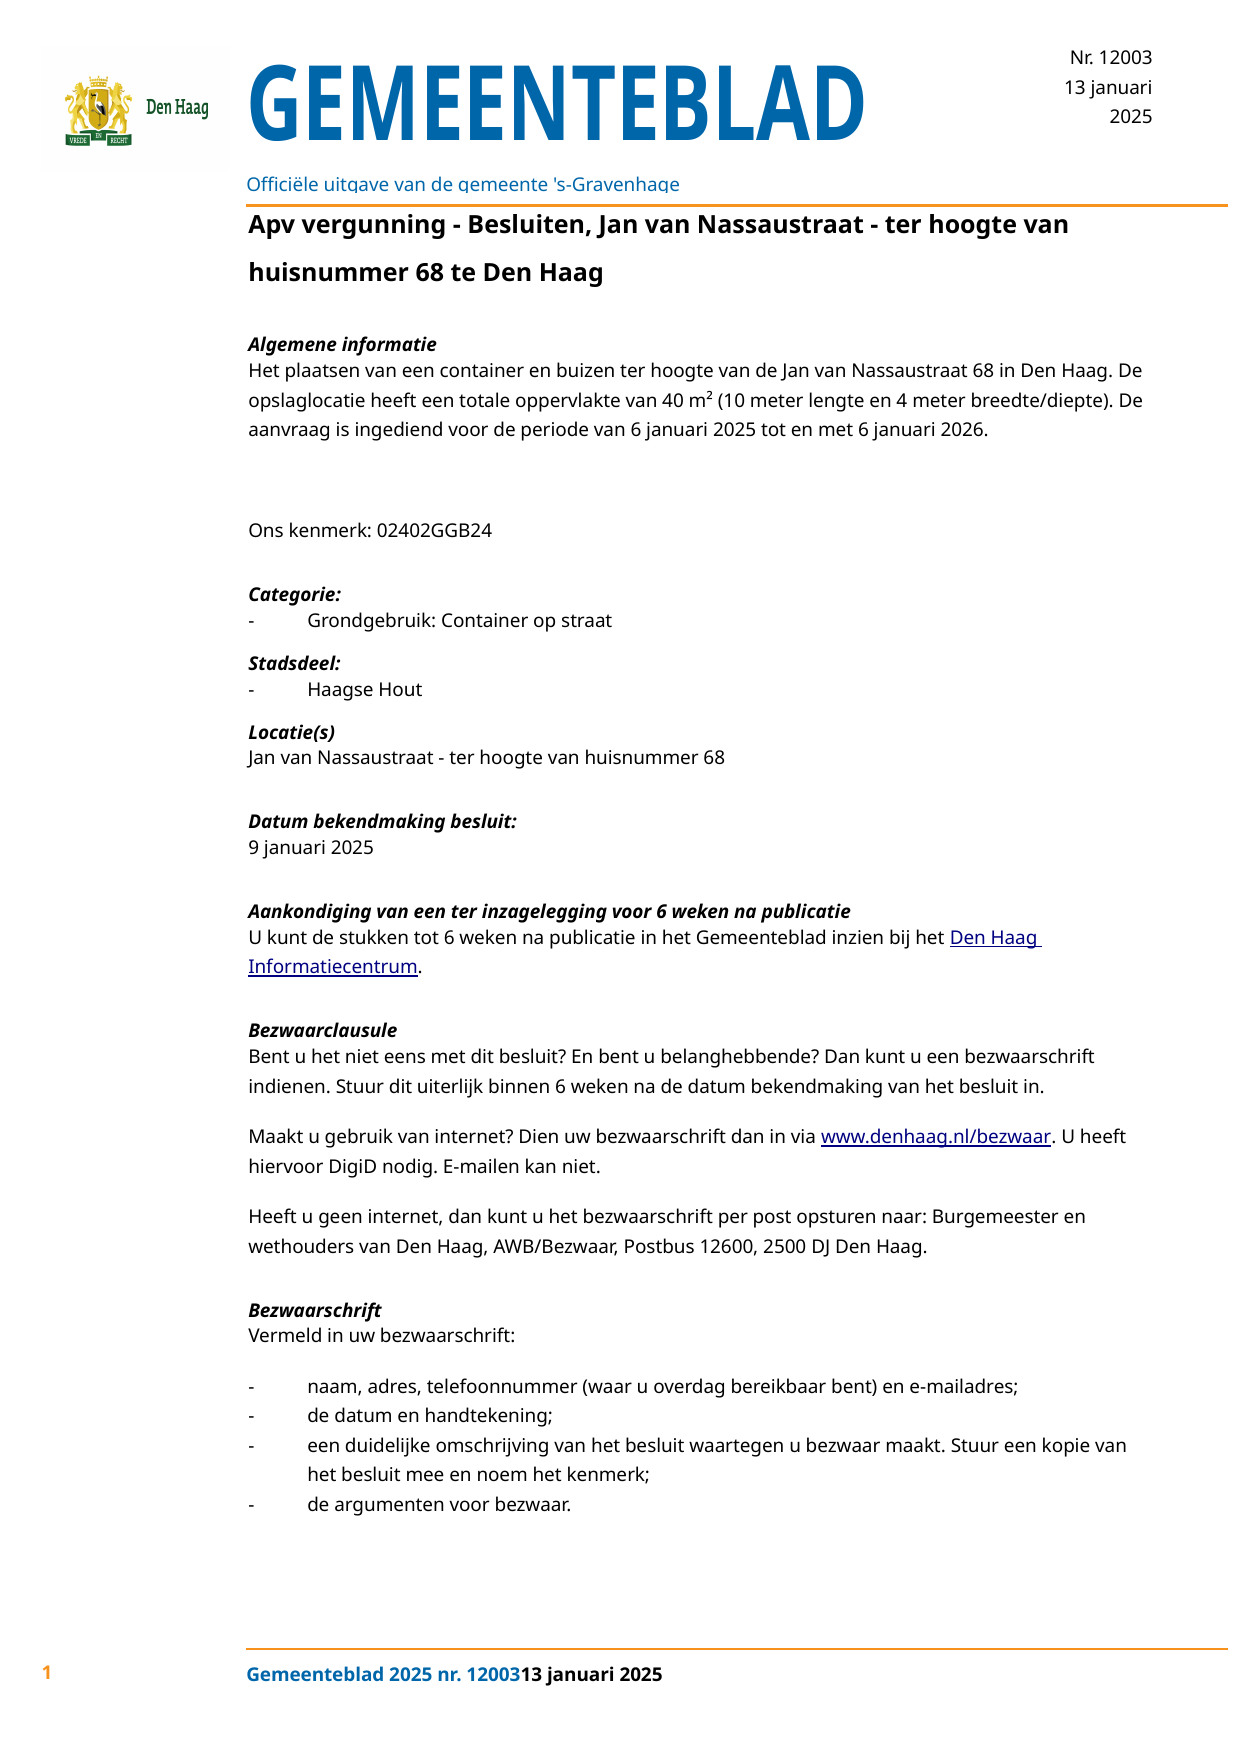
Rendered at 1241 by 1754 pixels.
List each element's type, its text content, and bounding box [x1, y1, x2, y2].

text Heeft u geen internet, dan kunt u het bezwaarschrift per post opsturen naar: Burgemeester en wethouders van Den Haag, AWB/Bezwaar, Postbus 12600, 2500 DJ Den Haag. [248, 1203, 1152, 1258]
text U kunt de stukken tot 6 weken na publicatie in het Gemeenteblad inzien bij het Den Haag Informatiecentrum. [248, 924, 1152, 979]
list de argumenten voor bezwaar. [248, 1491, 1152, 1517]
list de datum en handtekening; [248, 1402, 1152, 1428]
text Bezwaarclausule [248, 1017, 1152, 1043]
text Algemene informatie [248, 331, 1152, 357]
text Bezwaarschrift [248, 1297, 1152, 1322]
text Het plaatsen van een container en buizen ter hoogte van de Jan van Nassaustraat 68 in Den Haag. De opslaglocatie heeft een totale oppervlakte van 40 m² (10 meter lengte en 4 meter breedte/diepte). De aanvraag is ingediend voor de periode van 6 januari 2025 tot en met 6 januari 2026. [248, 357, 1152, 442]
text Vermeld in uw bezwaarschrift: [248, 1322, 1152, 1348]
text Apv vergunning - Besluiten, Jan van Nassaustraat - ter hoogte van huisnummer 68 te Den Haag [248, 207, 1152, 288]
text Locatie(s) [248, 719, 1152, 744]
text Bent u het niet eens met dit besluit? En bent u belanghebbende? Dan kunt u een bezwaarschrift indienen. Stuur dit uiterlijk binnen 6 weken na de datum bekendmaking van het besluit in. [248, 1043, 1152, 1098]
picture [41, 47, 231, 172]
text Datum bekendmaking besluit: [248, 808, 1152, 834]
text Ons kenmerk: 02402GGB24 [248, 517, 1152, 543]
text Jan van Nassaustraat - ter hoogte van huisnummer 68 [248, 744, 1152, 770]
text Aankondiging van een ter inzagelegging voor 6 weken na publicatie [248, 898, 1152, 924]
list een duidelijke omschrijving van het besluit waartegen u bezwaar maakt. Stuur een kopie van het besluit mee en noem het kenmerk; [248, 1432, 1152, 1487]
text Stadsdeel: [248, 650, 1152, 676]
text Categorie: [248, 581, 1152, 607]
list Grondgebruik: Container op straat [248, 607, 1152, 633]
text 9 januari 2025 [248, 834, 1152, 860]
list naam, adres, telefoonnummer (waar u overdag bereikbaar bent) en e-mailadres; [248, 1373, 1152, 1399]
list Haagse Hout [248, 676, 1152, 701]
text Maakt u gebruik van internet? Dien uw bezwaarschrift dan in via www.denhaag.nl/bezwaar. U heeft hiervoor DigiD nodig. E-mailen kan niet. [248, 1123, 1152, 1178]
